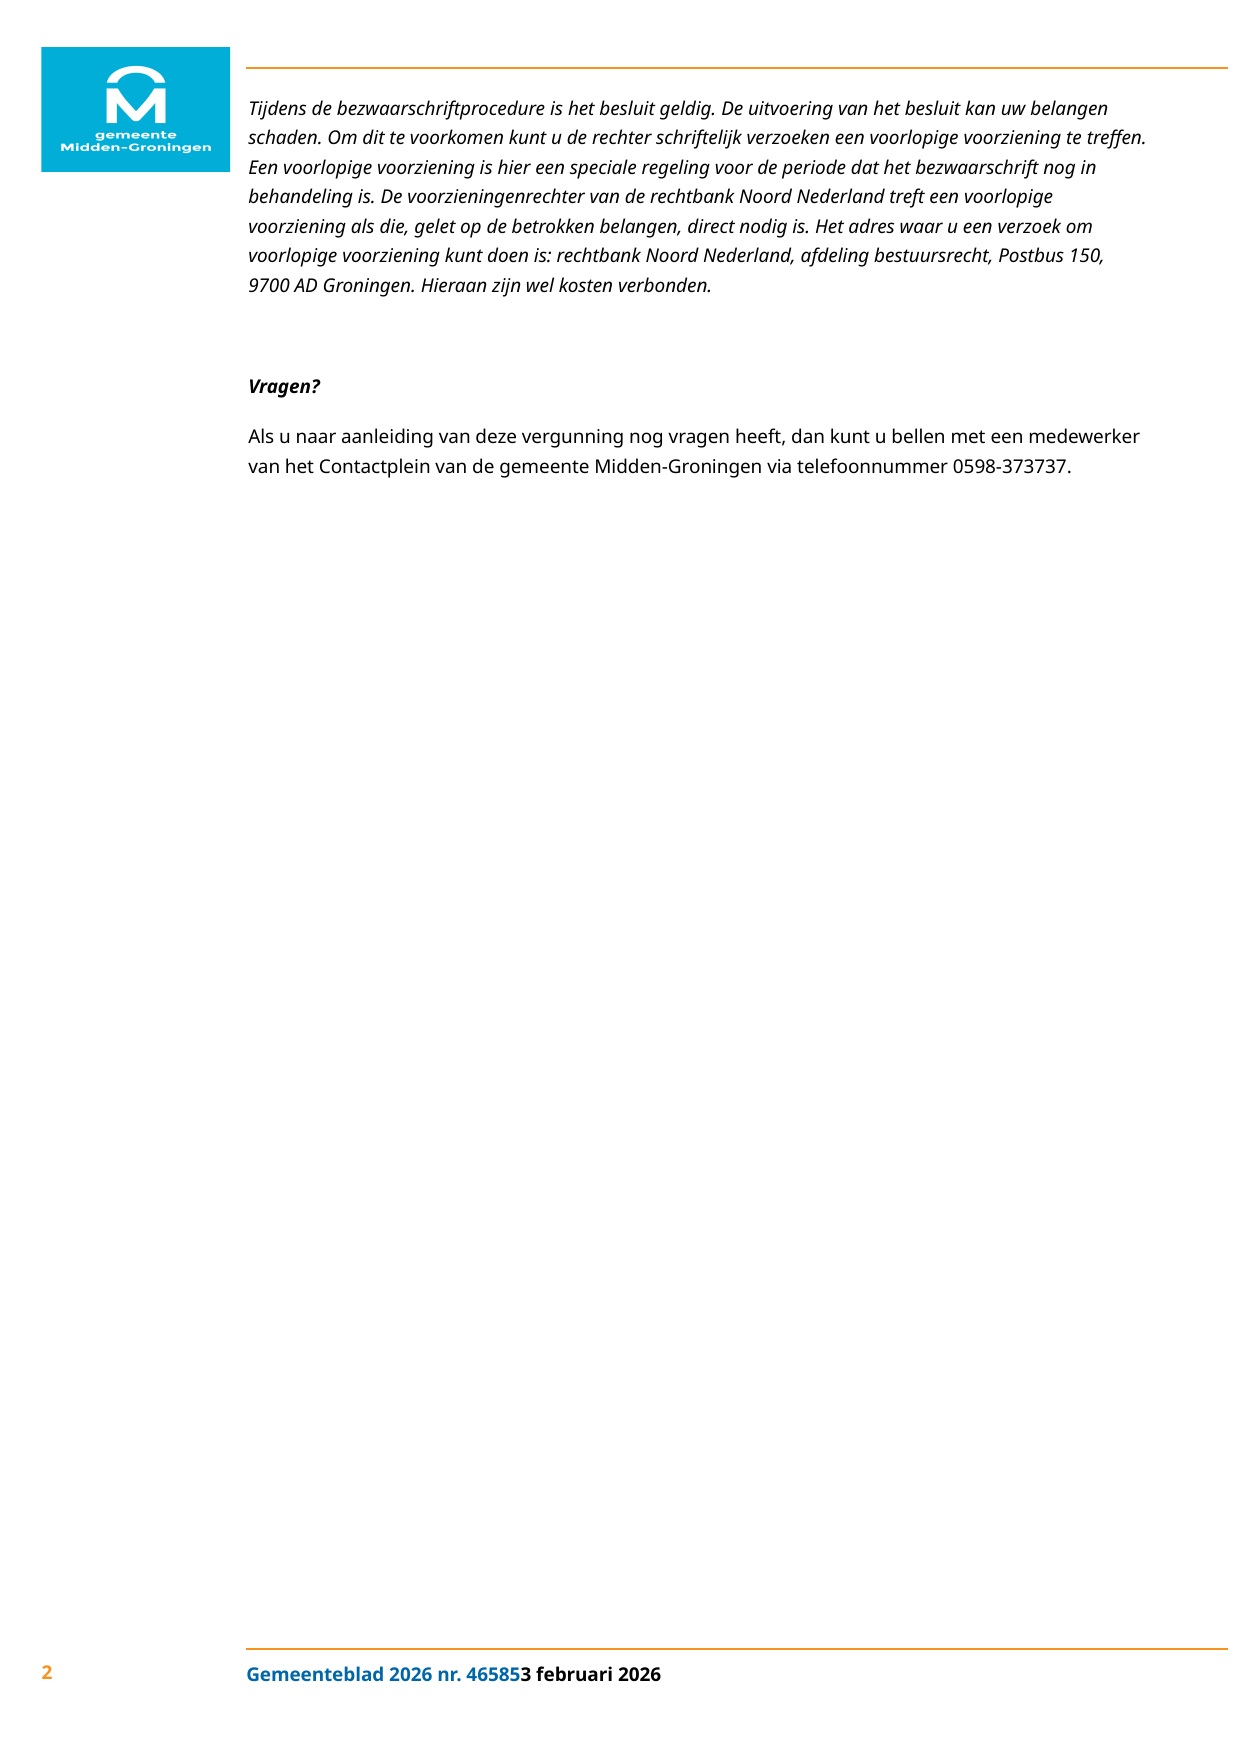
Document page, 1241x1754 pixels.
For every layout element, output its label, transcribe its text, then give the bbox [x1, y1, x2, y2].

picture [184, 146, 190, 153]
text Als u naar aanleiding van deze vergunning nog vragen heeft, dan kunt u bellen met een medewerker van het Contactplein van de gemeente Midden-Groningen via telefoonnummer 0598-373737. [248, 423, 1152, 479]
picture [108, 66, 164, 82]
text Vragen? [248, 373, 1152, 399]
text Tijdens de bezwaarschriftprocedure is het besluit geldig. De uitvoering van het besluit kan uw belangen schaden. Om dit te voorkomen kunt u de rechter schriftelijk verzoeken een voorlopige voorziening te treffen. Een voorlopige voorziening is hier een speciale regeling voor de periode dat het bezwaarschrift nog in behandeling is. De voorzieningenrechter van de rechtbank Noord Nederland treft een voorlopige voorziening als die, gelet op de betrokken belangen, direct nodig is. Het adres waar u een verzoek om voorlopige voorziening kunt doen is: rechtbank Noord Nederland, afdeling bestuursrecht, Postbus 150, 9700 AD Groningen. Hieraan zijn wel kosten verbonden. [248, 95, 1152, 298]
picture [107, 89, 165, 122]
